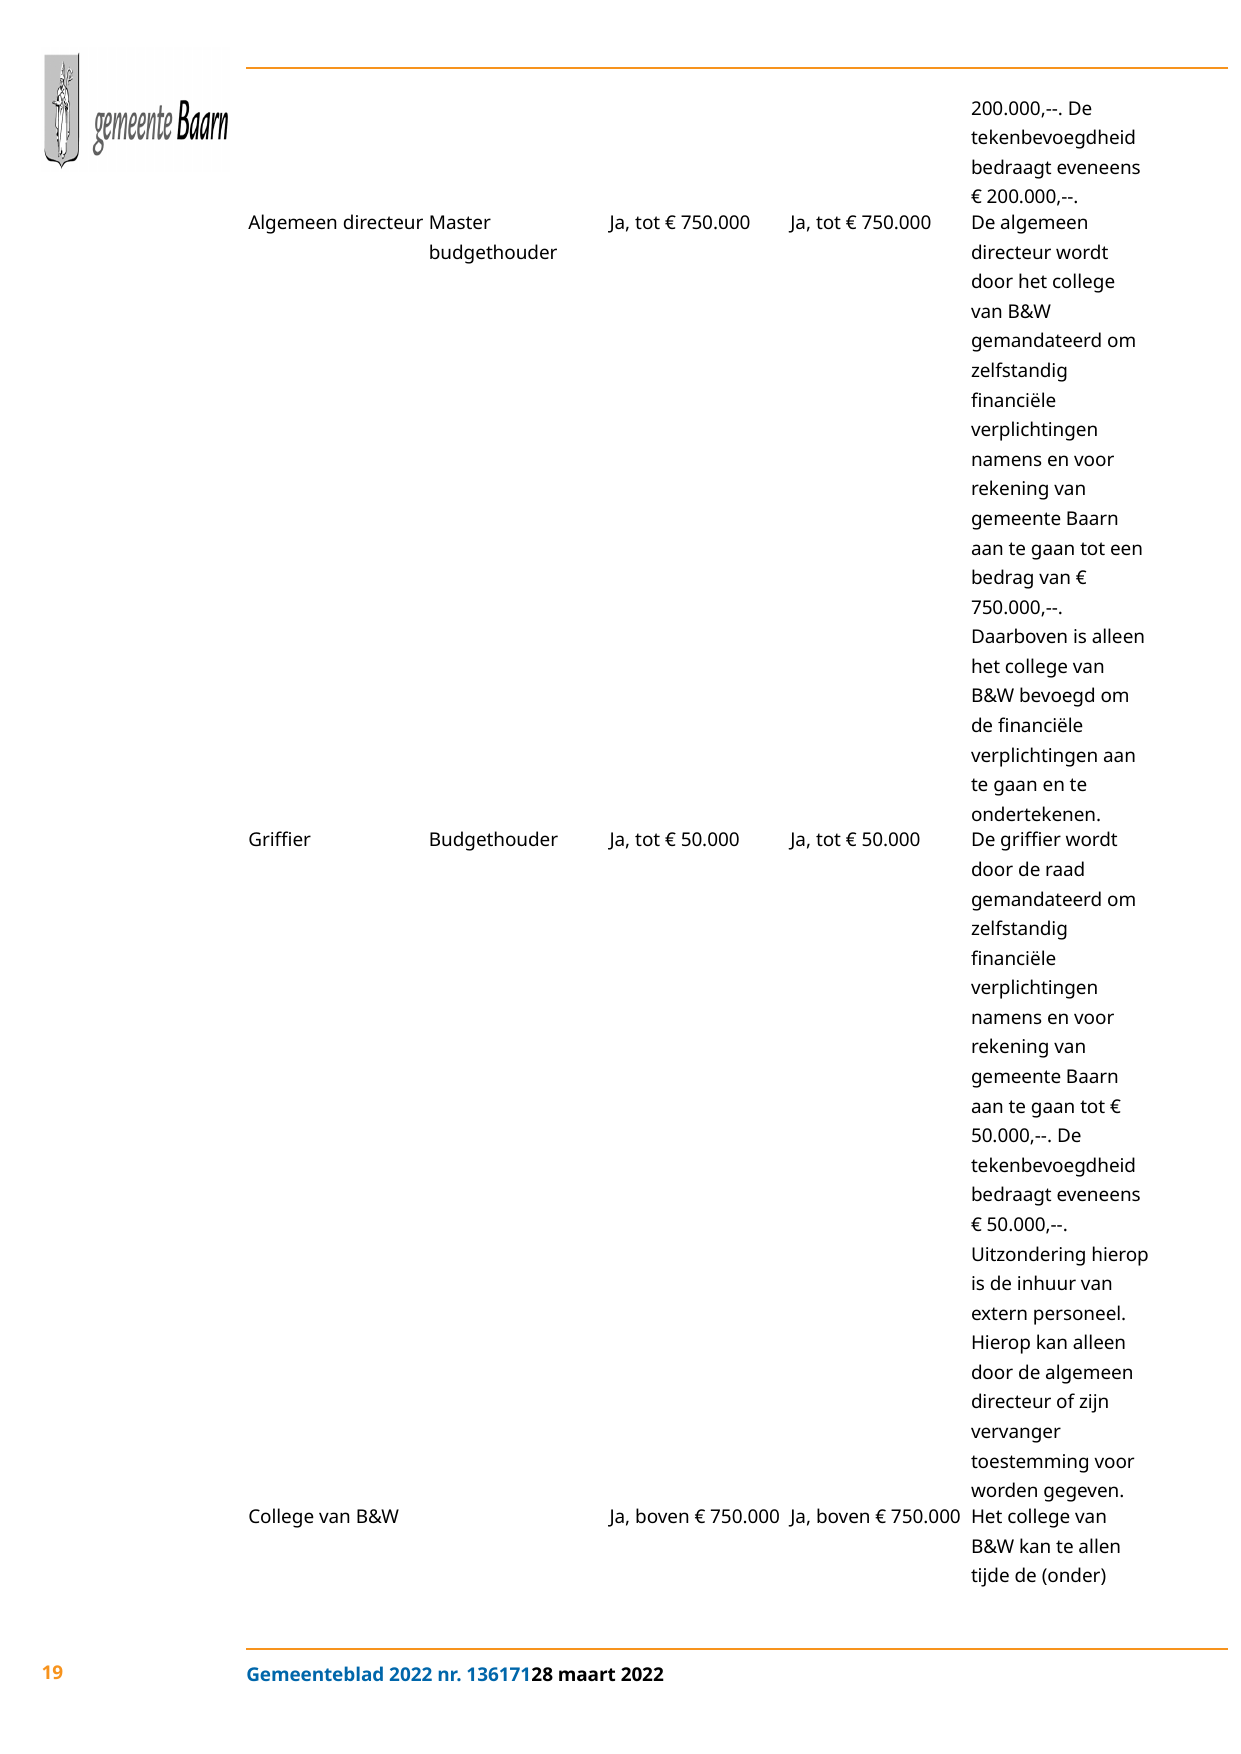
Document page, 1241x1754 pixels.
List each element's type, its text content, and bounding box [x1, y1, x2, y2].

table_cell 200.000,--. De tekenbevoegdheid bedraagt eveneens € 200.000,--. [971, 95, 1152, 209]
table_cell Ja, tot € 750.000 [609, 209, 790, 827]
table_cell Ja, tot € 750.000 [790, 209, 971, 827]
table_cell [248, 95, 429, 209]
table_cell Het college van B&W kan te allen tijde de (onder) [971, 1503, 1152, 1588]
table_cell [790, 95, 971, 209]
table_cell De griffier wordt door de raad gemandateerd om zelfstandig financiële verplichtingen namens en voor rekening van gemeente Baarn aan te gaan tot € 50.000,--. De tekenbevoegdheid bedraagt eveneens € 50.000,--. Uitzondering hierop is de inhuur van extern personeel. Hierop kan alleen door de algemeen directeur of zijn vervanger toestemming voor worden gegeven. [971, 827, 1152, 1503]
table_cell Master budgethouder [429, 209, 609, 827]
table_cell [609, 95, 790, 209]
table_cell Ja, boven € 750.000 [790, 1503, 971, 1588]
table_cell Algemeen directeur [248, 209, 429, 827]
picture [41, 47, 231, 172]
table_cell [429, 95, 609, 209]
table_cell College van B&W [248, 1503, 429, 1588]
table_cell Ja, boven € 750.000 [609, 1503, 790, 1588]
table_cell Ja, tot € 50.000 [790, 827, 971, 1503]
table_cell Griffier [248, 827, 429, 1503]
table_cell De algemeen directeur wordt door het college van B&W gemandateerd om zelfstandig financiële verplichtingen namens en voor rekening van gemeente Baarn aan te gaan tot een bedrag van € 750.000,--. Daarboven is alleen het college van B&W bevoegd om de financiële verplichtingen aan te gaan en te ondertekenen. [971, 209, 1152, 827]
table_cell Budgethouder [429, 827, 609, 1503]
table_cell [429, 1503, 609, 1588]
table_cell Ja, tot € 50.000 [609, 827, 790, 1503]
